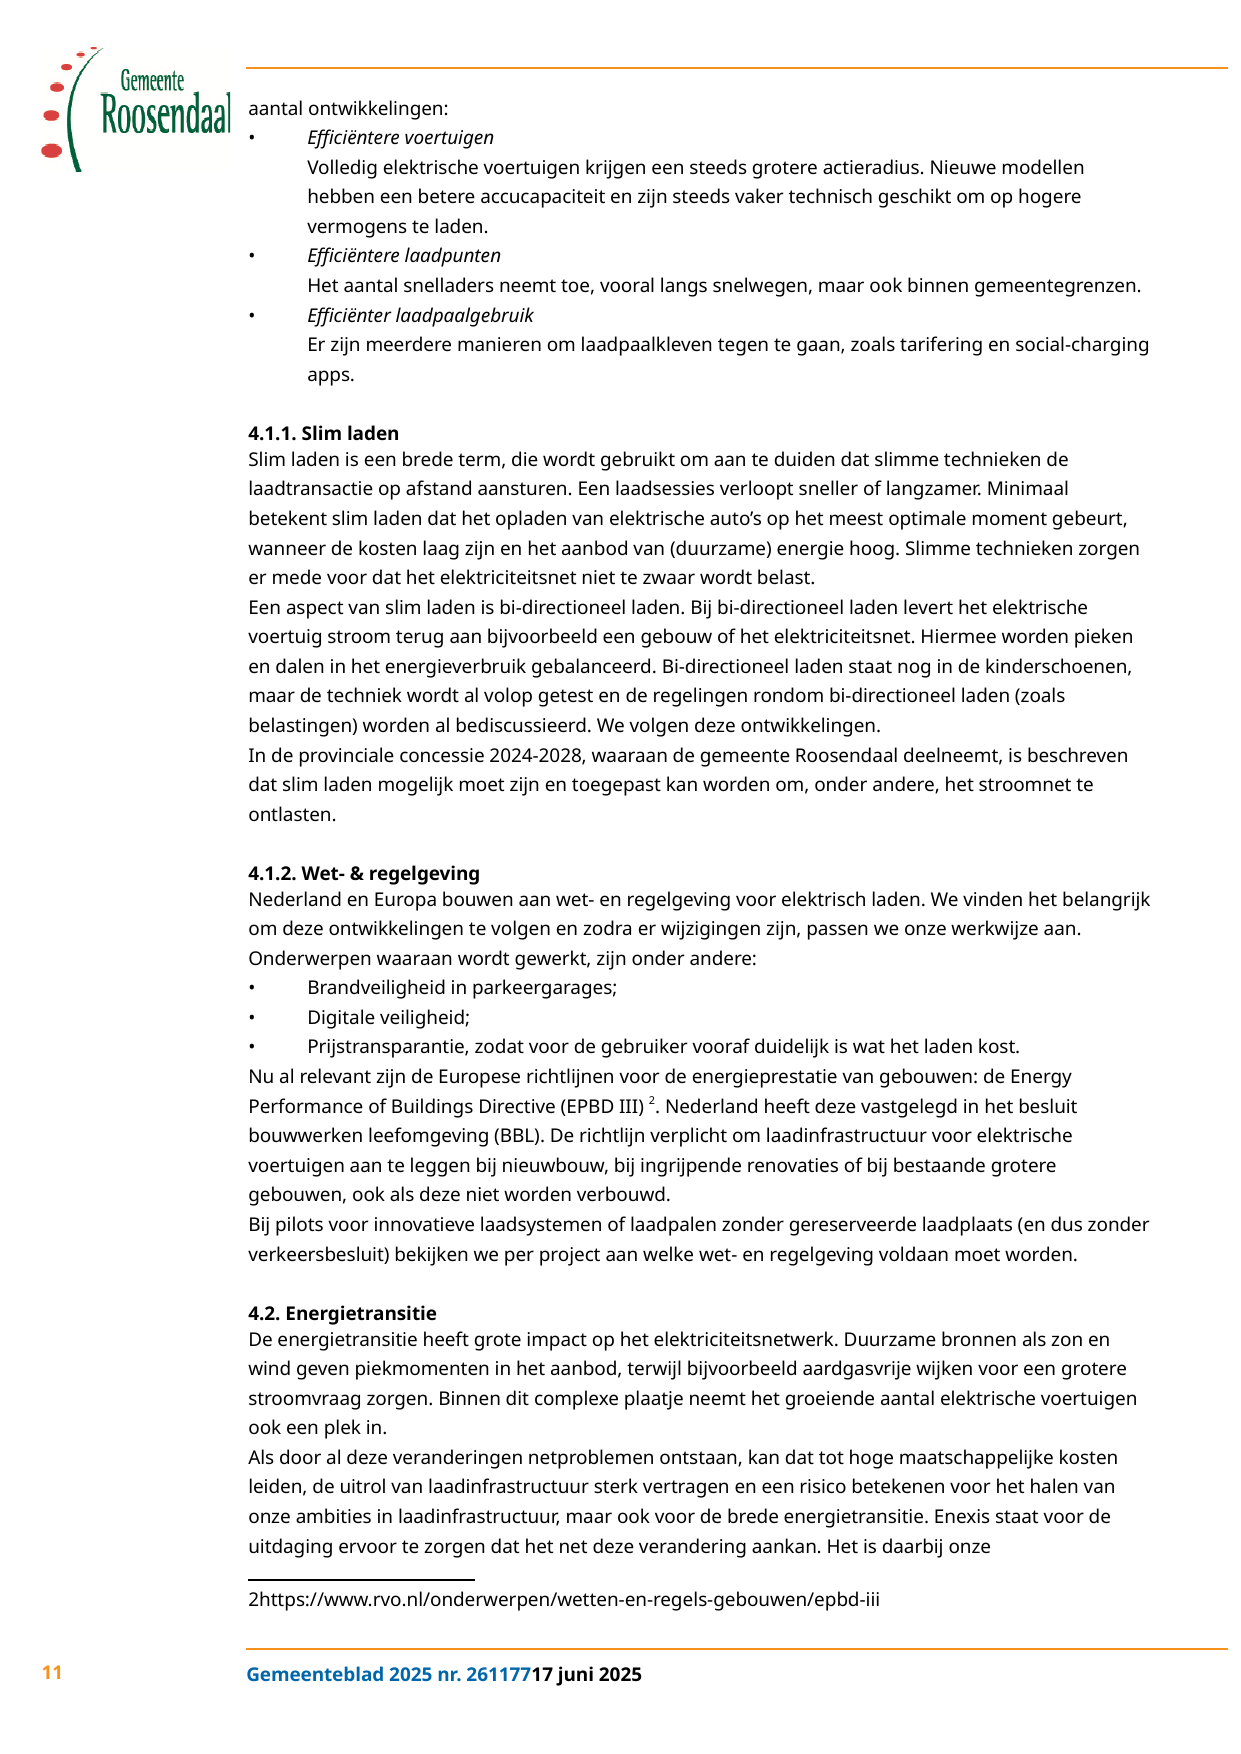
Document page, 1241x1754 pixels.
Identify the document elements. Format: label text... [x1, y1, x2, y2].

text 4.1.2. Wet- & regelgeving [248, 860, 1152, 886]
text aantal ontwikkelingen: [248, 95, 1152, 121]
list Efficiënter laadpaalgebruik [248, 302, 1152, 328]
list Prijstransparantie, zodat voor de gebruiker vooraf duidelijk is wat het laden kost. [248, 1034, 1152, 1059]
text Nu al relevant zijn de Europese richtlijnen voor de energieprestatie van gebouwen: de Energy Performance of Buildings Directive (EPBD III) . Nederland heeft deze vastgelegd in het besluit bouwwerken leefomgeving (BBL). De richtlijn verplicht om laadinfrastructuur voor elektrische voertuigen aan te leggen bij nieuwbouw, bij ingrijpende renovaties of bij bestaande grotere gebouwen, ook als deze niet worden verbouwd. [248, 1063, 1152, 1207]
picture [41, 47, 231, 172]
list Brandveiligheid in parkeergarages; [248, 974, 1152, 1000]
list Er zijn meerdere manieren om laadpaalkleven tegen te gaan, zoals tarifering en social-charging apps. [248, 331, 1152, 387]
list Efficiëntere voertuigen [248, 124, 1152, 150]
text Onderwerpen waaraan wordt gewerkt, zijn onder andere: [248, 945, 1152, 971]
list Volledig elektrische voertuigen krijgen een steeds grotere actieradius. Nieuwe modellen hebben een betere accucapaciteit en zijn steeds vaker technisch geschikt om op hogere vermogens te laden. [248, 154, 1152, 239]
text Als door al deze veranderingen netproblemen ontstaan, kan dat tot hoge maatschappelijke kosten leiden, de uitrol van laadinfrastructuur sterk vertragen en een risico betekenen voor het halen van onze ambities in laadinfrastructuur, maar ook voor de brede energietransitie. Enexis staat voor de uitdaging ervoor te zorgen dat het net deze verandering aankan. Het is daarbij onze [248, 1444, 1152, 1558]
text https://www.rvo.nl/onderwerpen/wetten-en-regels-gebouwen/epbd-iii [248, 1586, 1152, 1612]
list Digitale veiligheid; [248, 1004, 1152, 1030]
text Slim laden is een brede term, die wordt gebruikt om aan te duiden dat slimme technieken de laadtransactie op afstand aansturen. Een laadsessies verloopt sneller of langzamer. Minimaal betekent slim laden dat het opladen van elektrische auto’s op het meest optimale moment gebeurt, wanneer de kosten laag zijn en het aanbod van (duurzame) energie hoog. Slimme technieken zorgen er mede voor dat het elektriciteitsnet niet te zwaar wordt belast. [248, 446, 1152, 590]
list Efficiëntere laadpunten [248, 243, 1152, 268]
text De energietransitie heeft grote impact op het elektriciteitsnetwerk. Duurzame bronnen als zon en wind geven piekmomenten in het aanbod, terwijl bijvoorbeeld aardgasvrije wijken voor een grotere stroomvraag zorgen. Binnen dit complexe plaatje neemt het groeiende aantal elektrische voertuigen ook een plek in. [248, 1326, 1152, 1440]
text 4.2. Energietransitie [248, 1300, 1152, 1326]
text Nederland en Europa bouwen aan wet- en regelgeving voor elektrisch laden. We vinden het belangrijk om deze ontwikkelingen te volgen en zodra er wijzigingen zijn, passen we onze werkwijze aan. [248, 886, 1152, 941]
text Een aspect van slim laden is bi-directioneel laden. Bij bi-directioneel laden levert het elektrische voertuig stroom terug aan bijvoorbeeld een gebouw of het elektriciteitsnet. Hiermee worden pieken en dalen in het energieverbruik gebalanceerd. Bi-directioneel laden staat nog in de kinderschoenen, maar de techniek wordt al volop getest en de regelingen rondom bi-directioneel laden (zoals belastingen) worden al bediscussieerd. We volgen deze ontwikkelingen. [248, 594, 1152, 738]
text Bij pilots voor innovatieve laadsystemen of laadpalen zonder gereserveerde laadplaats (en dus zonder verkeersbesluit) bekijken we per project aan welke wet- en regelgeving voldaan moet worden. [248, 1211, 1152, 1267]
text 4.1.1. Slim laden [248, 420, 1152, 446]
text In de provinciale concessie 2024-2028, waaraan de gemeente Roosendaal deelneemt, is beschreven dat slim laden mogelijk moet zijn en toegepast kan worden om, onder andere, het stroomnet te ontlasten. [248, 742, 1152, 827]
list Het aantal snelladers neemt toe, vooral langs snelwegen, maar ook binnen gemeentegrenzen. [248, 272, 1152, 298]
